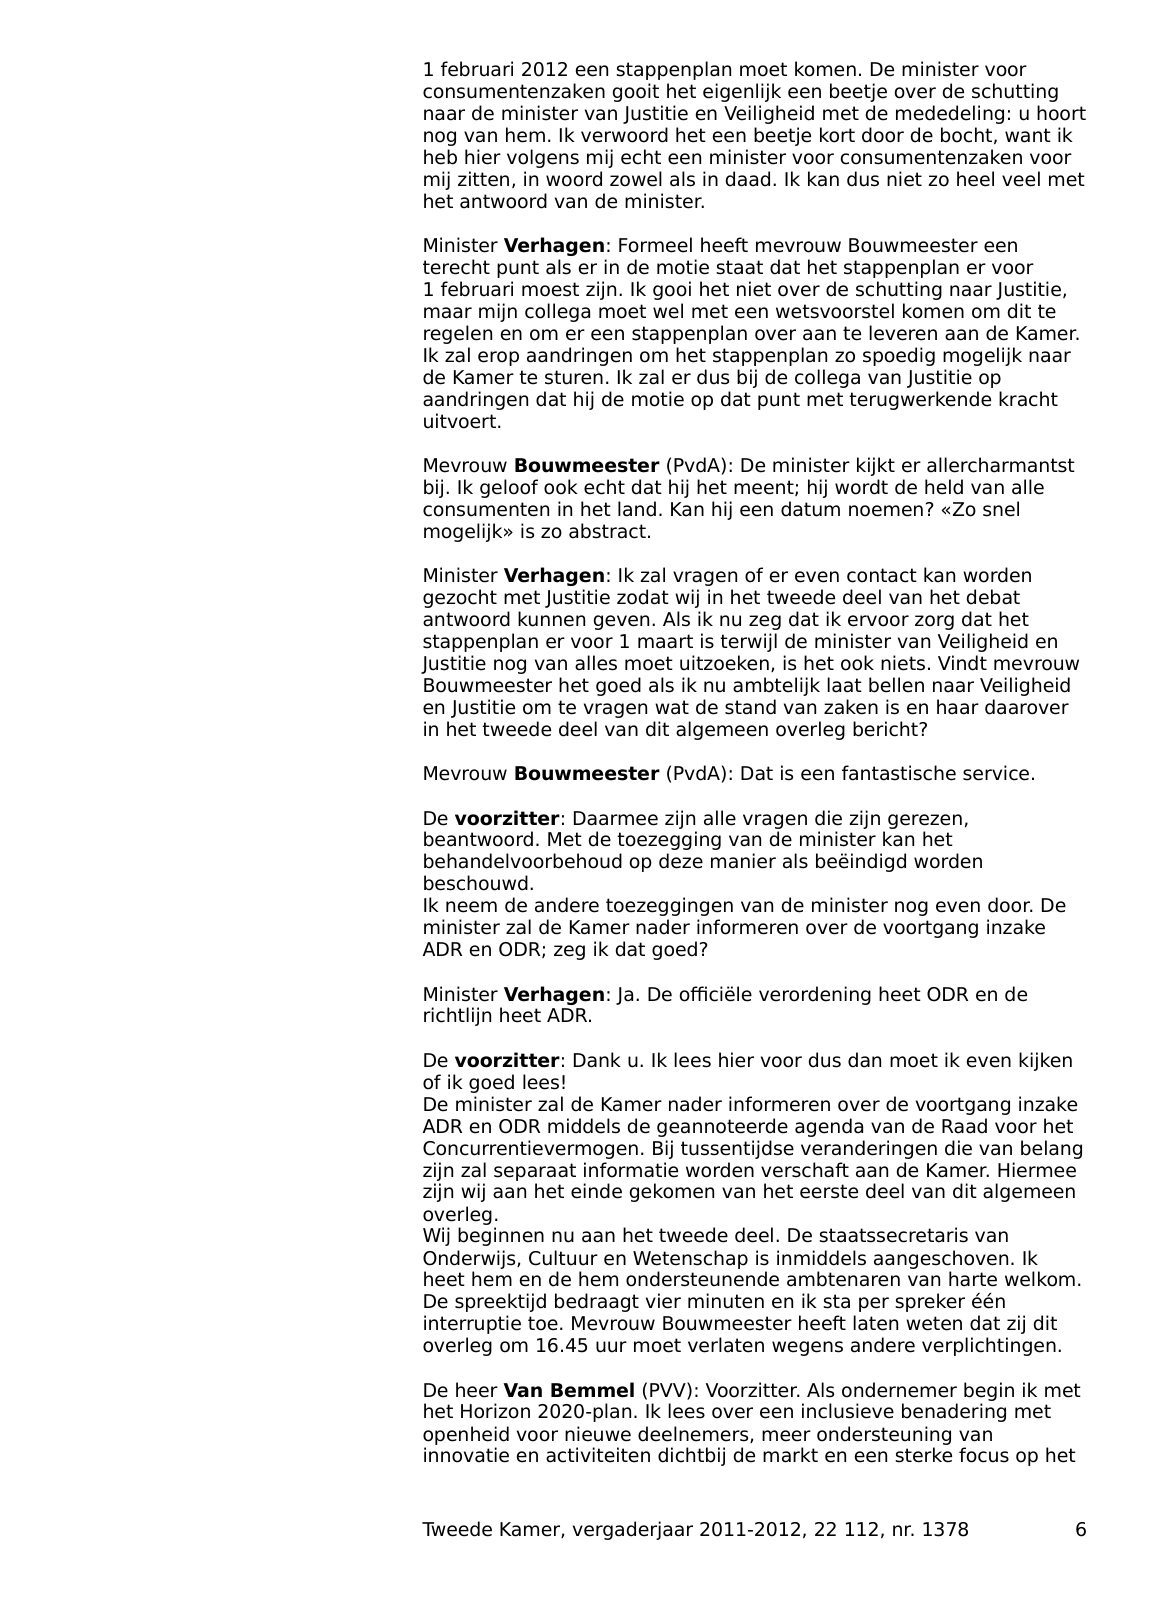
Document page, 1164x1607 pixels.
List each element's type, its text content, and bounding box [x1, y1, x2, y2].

text Minister Verhagen: Ik zal vragen of er even contact kan worden gezocht met Justitie zodat wij in het tweede deel van het debat antwoord kunnen geven. Als ik nu zeg dat ik ervoor zorg dat het stappenplan er voor 1 maart is terwijl de minister van Veiligheid en Justitie nog van alles moet uitzoeken, is het ook niets. Vindt mevrouw Bouwmeester het goed als ik nu ambtelijk laat bellen naar Veiligheid en Justitie om te vragen wat de stand van zaken is en haar daarover in het tweede deel van dit algemeen overleg bericht? [422, 565, 1087, 741]
text De voorzitter: Daarmee zijn alle vragen die zijn gerezen, beantwoord. Met de toezegging van de minister kan het behandelvoorbehoud op deze manier als beëindigd worden beschouwd. [422, 807, 1087, 895]
text Minister Verhagen: Ja. De officiële verordening heet ODR en de richtlijn heet ADR. [422, 983, 1087, 1027]
text Minister Verhagen: Formeel heeft mevrouw Bouwmeester een terecht punt als er in de motie staat dat het stappenplan er voor 1 februari moest zijn. Ik gooi het niet over de schutting naar Justitie, maar mijn collega moet wel met een wetsvoorstel komen om dit te regelen en om er een stappenplan over aan te leveren aan de Kamer. Ik zal erop aandringen om het stappenplan zo spoedig mogelijk naar de Kamer te sturen. Ik zal er dus bij de collega van Justitie op aandringen dat hij de motie op dat punt met terugwerkende kracht uitvoert. [422, 235, 1087, 433]
text Mevrouw Bouwmeester (PvdA): De minister kijkt er allercharmantst bij. Ik geloof ook echt dat hij het meent; hij wordt de held van alle consumenten in het land. Kan hij een datum noemen? «Zo snel mogelijk» is zo abstract. [422, 455, 1087, 543]
text Mevrouw Bouwmeester (PvdA): Dat is een fantastische service. [422, 763, 1087, 785]
text De spreektijd bedraagt vier minuten en ik sta per spreker één interruptie toe. Mevrouw Bouwmeester heeft laten weten dat zij dit overleg om 16.45 uur moet verlaten wegens andere verplichtingen. [422, 1291, 1087, 1357]
text Wij beginnen nu aan het tweede deel. De staatssecretaris van Onderwijs, Cultuur en Wetenschap is inmiddels aangeschoven. Ik heet hem en de hem ondersteunende ambtenaren van harte welkom. [422, 1225, 1087, 1291]
text 1 februari 2012 een stappenplan moet komen. De minister voor consumentenzaken gooit het eigenlijk een beetje over de schutting naar de minister van Justitie en Veiligheid met de mededeling: u hoort nog van hem. Ik verwoord het een beetje kort door de bocht, want ik heb hier volgens mij echt een minister voor consumentenzaken voor mij zitten, in woord zowel als in daad. Ik kan dus niet zo heel veel met het antwoord van de minister. [422, 59, 1087, 213]
text De voorzitter: Dank u. Ik lees hier voor dus dan moet ik even kijken of ik goed lees! [422, 1049, 1087, 1093]
text De heer Van Bemmel (PVV): Voorzitter. Als ondernemer begin ik met het Horizon 2020-plan. Ik lees over een inclusieve benadering met openheid voor nieuwe deelnemers, meer ondersteuning van innovatie en activiteiten dichtbij de markt en een sterke focus op het [422, 1379, 1087, 1467]
text Ik neem de andere toezeggingen van de minister nog even door. De minister zal de Kamer nader informeren over de voortgang inzake ADR en ODR; zeg ik dat goed? [422, 895, 1087, 961]
text De minister zal de Kamer nader informeren over de voortgang inzake ADR en ODR middels de geannoteerde agenda van de Raad voor het Concurrentievermogen. Bij tussentijdse veranderingen die van belang zijn zal separaat informatie worden verschaft aan de Kamer. Hiermee zijn wij aan het einde gekomen van het eerste deel van dit algemeen overleg. [422, 1093, 1087, 1225]
